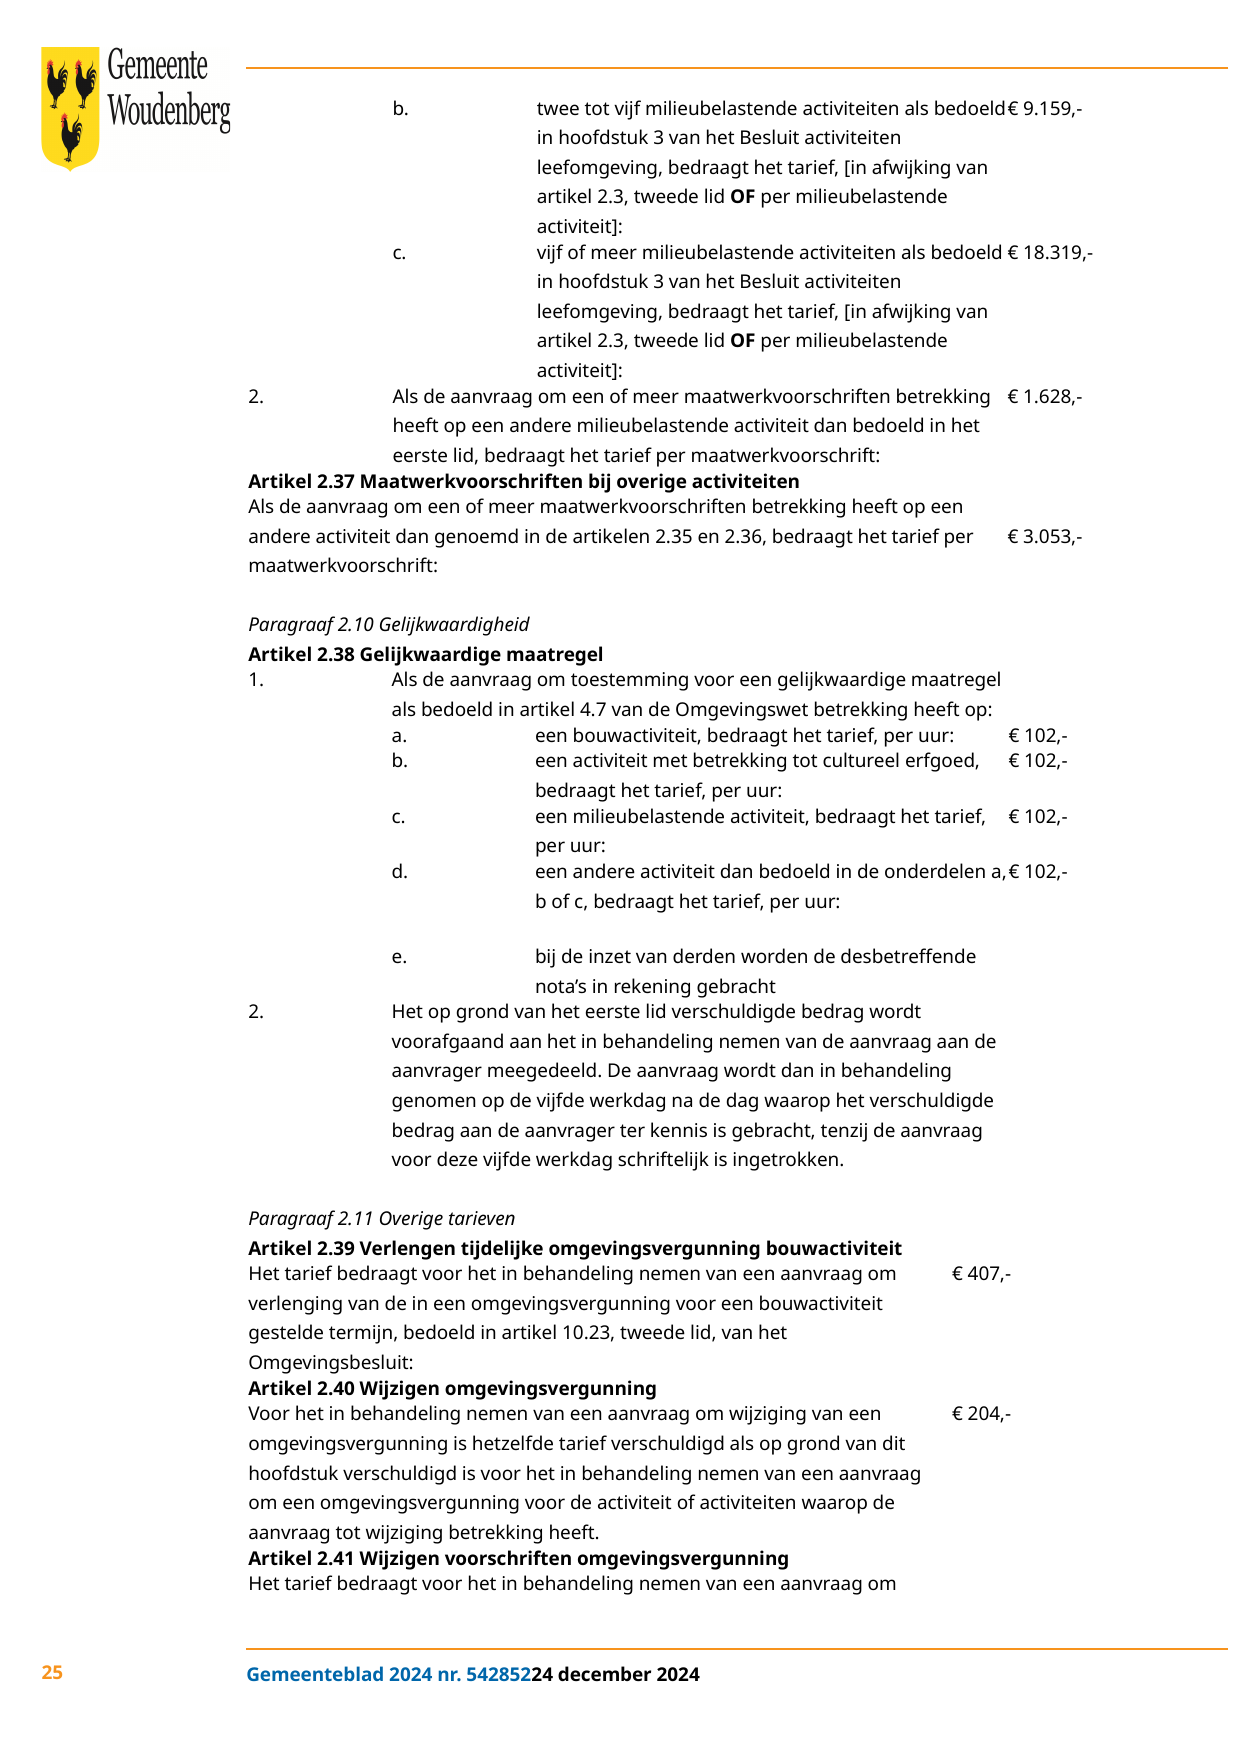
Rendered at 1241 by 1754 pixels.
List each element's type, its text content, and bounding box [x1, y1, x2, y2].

text Paragraaf 2.11 Overige tarieven [248, 1205, 1152, 1231]
table_header Artikel 2.39 Verlengen tijdelijke omgevingsvergunning bouwactiviteit [248, 1235, 952, 1260]
table_cell € 102,- [1008, 748, 1152, 803]
table_cell een andere activiteit dan bedoeld in de onderdelen a, b of c, bedraagt het tarief, per uur: [535, 858, 1008, 943]
table_cell een activiteit met betrekking tot cultureel erfgoed, bedraagt het tarief, per uur: [535, 748, 1008, 803]
text Paragraaf 2.10 Gelijkwaardigheid [248, 611, 1152, 637]
table_cell € 102,- [1008, 722, 1152, 748]
table_header [952, 1235, 1152, 1260]
table_cell [1008, 943, 1152, 998]
table_cell € 204,- [952, 1401, 1152, 1545]
table_cell bij de inzet van derden worden de desbetreffende nota’s in rekening gebracht [535, 943, 1008, 998]
table_cell [248, 943, 391, 998]
table_cell e. [391, 943, 535, 998]
table_cell € 1.628,- [1007, 383, 1152, 468]
table_cell Voor het in behandeling nemen van een aanvraag om wijziging van een omgevingsvergunning is hetzelfde tarief verschuldigd als op grond van dit hoofdstuk verschuldigd is voor het in behandeling nemen van een aanvraag om een omgevingsvergunning voor de activiteit of activiteiten waarop de aanvraag tot wijziging betrekking heeft. [248, 1401, 952, 1545]
table_cell [1007, 468, 1152, 493]
table_cell € 9.159,- [1007, 95, 1152, 239]
table_cell een bouwactiviteit, bedraagt het tarief, per uur: [535, 722, 1008, 748]
table_cell [952, 1375, 1152, 1401]
table_cell c. [391, 803, 535, 858]
table_cell Als de aanvraag om een of meer maatwerkvoorschriften betrekking heeft op een andere milieubelastende activiteit dan bedoeld in het eerste lid, bedraagt het tarief per maatwerkvoorschrift: [392, 383, 1007, 468]
table_cell [248, 858, 391, 943]
table_cell € 102,- [1008, 858, 1152, 943]
table_cell 2. [248, 999, 391, 1172]
table_cell [248, 239, 392, 383]
table_cell Het op grond van het eerste lid verschuldigde bedrag wordt voorafgaand aan het in behandeling nemen van de aanvraag aan de aanvrager meegedeeld. De aanvraag wordt dan in behandeling genomen op de vijfde werkdag na de dag waarop het verschuldigde bedrag aan de aanvrager ter kennis is gebracht, tenzij de aanvraag voor deze vijfde werkdag schriftelijk is ingetrokken. [391, 999, 1008, 1172]
table_cell [248, 748, 391, 803]
table_cell Artikel 2.41 Wijzigen voorschriften omgevingsvergunning [248, 1545, 952, 1570]
table_cell [248, 803, 391, 858]
table_cell a. [391, 722, 535, 748]
table_cell 1. [248, 667, 391, 722]
table_cell [1008, 667, 1152, 722]
table_cell [248, 722, 391, 748]
table_cell b. [392, 95, 537, 239]
table_cell [1008, 999, 1152, 1172]
table_cell c. [392, 239, 537, 383]
table_cell Het tarief bedraagt voor het in behandeling nemen van een aanvraag om verlenging van de in een omgevingsvergunning voor een bouwactiviteit gestelde termijn, bedoeld in artikel 10.23, tweede lid, van het Omgevingsbesluit: [248, 1260, 952, 1375]
table_cell Artikel 2.37 Maatwerkvoorschriften bij overige activiteiten [248, 468, 1007, 493]
table_cell [248, 95, 392, 239]
table_cell 2. [248, 383, 392, 468]
table_cell € 407,- [952, 1260, 1152, 1375]
table_cell € 3.053,- [1007, 494, 1152, 578]
table_cell een milieubelastende activiteit, bedraagt het tarief, per uur: [535, 803, 1008, 858]
table_cell [952, 1570, 1152, 1596]
table_cell € 102,- [1008, 803, 1152, 858]
picture [41, 47, 231, 172]
table_cell twee tot vijf milieubelastende activiteiten als bedoeld in hoofdstuk 3 van het Besluit activiteiten leefomgeving, bedraagt het tarief, [in afwijking van artikel 2.3, tweede lid OF per milieubelastende activiteit]: [537, 95, 1007, 239]
table_cell Als de aanvraag om een of meer maatwerkvoorschriften betrekking heeft op een andere activiteit dan genoemd in de artikelen 2.35 en 2.36, bedraagt het tarief per maatwerkvoorschrift: [248, 494, 1007, 578]
table_cell Artikel 2.40 Wijzigen omgevingsvergunning [248, 1375, 952, 1401]
table_cell Het tarief bedraagt voor het in behandeling nemen van een aanvraag om [248, 1570, 952, 1596]
table_header Artikel 2.38 Gelijkwaardige maatregel [248, 641, 1008, 667]
table_cell vijf of meer milieubelastende activiteiten als bedoeld in hoofdstuk 3 van het Besluit activiteiten leefomgeving, bedraagt het tarief, [in afwijking van artikel 2.3, tweede lid OF per milieubelastende activiteit]: [537, 239, 1007, 383]
table_cell [952, 1545, 1152, 1570]
table_cell d. [391, 858, 535, 943]
table_cell Als de aanvraag om toestemming voor een gelijkwaardige maatregel als bedoeld in artikel 4.7 van de Omgevingswet betrekking heeft op: [391, 667, 1008, 722]
table_header [1008, 641, 1152, 667]
table_cell € 18.319,- [1007, 239, 1152, 383]
table_cell b. [391, 748, 535, 803]
